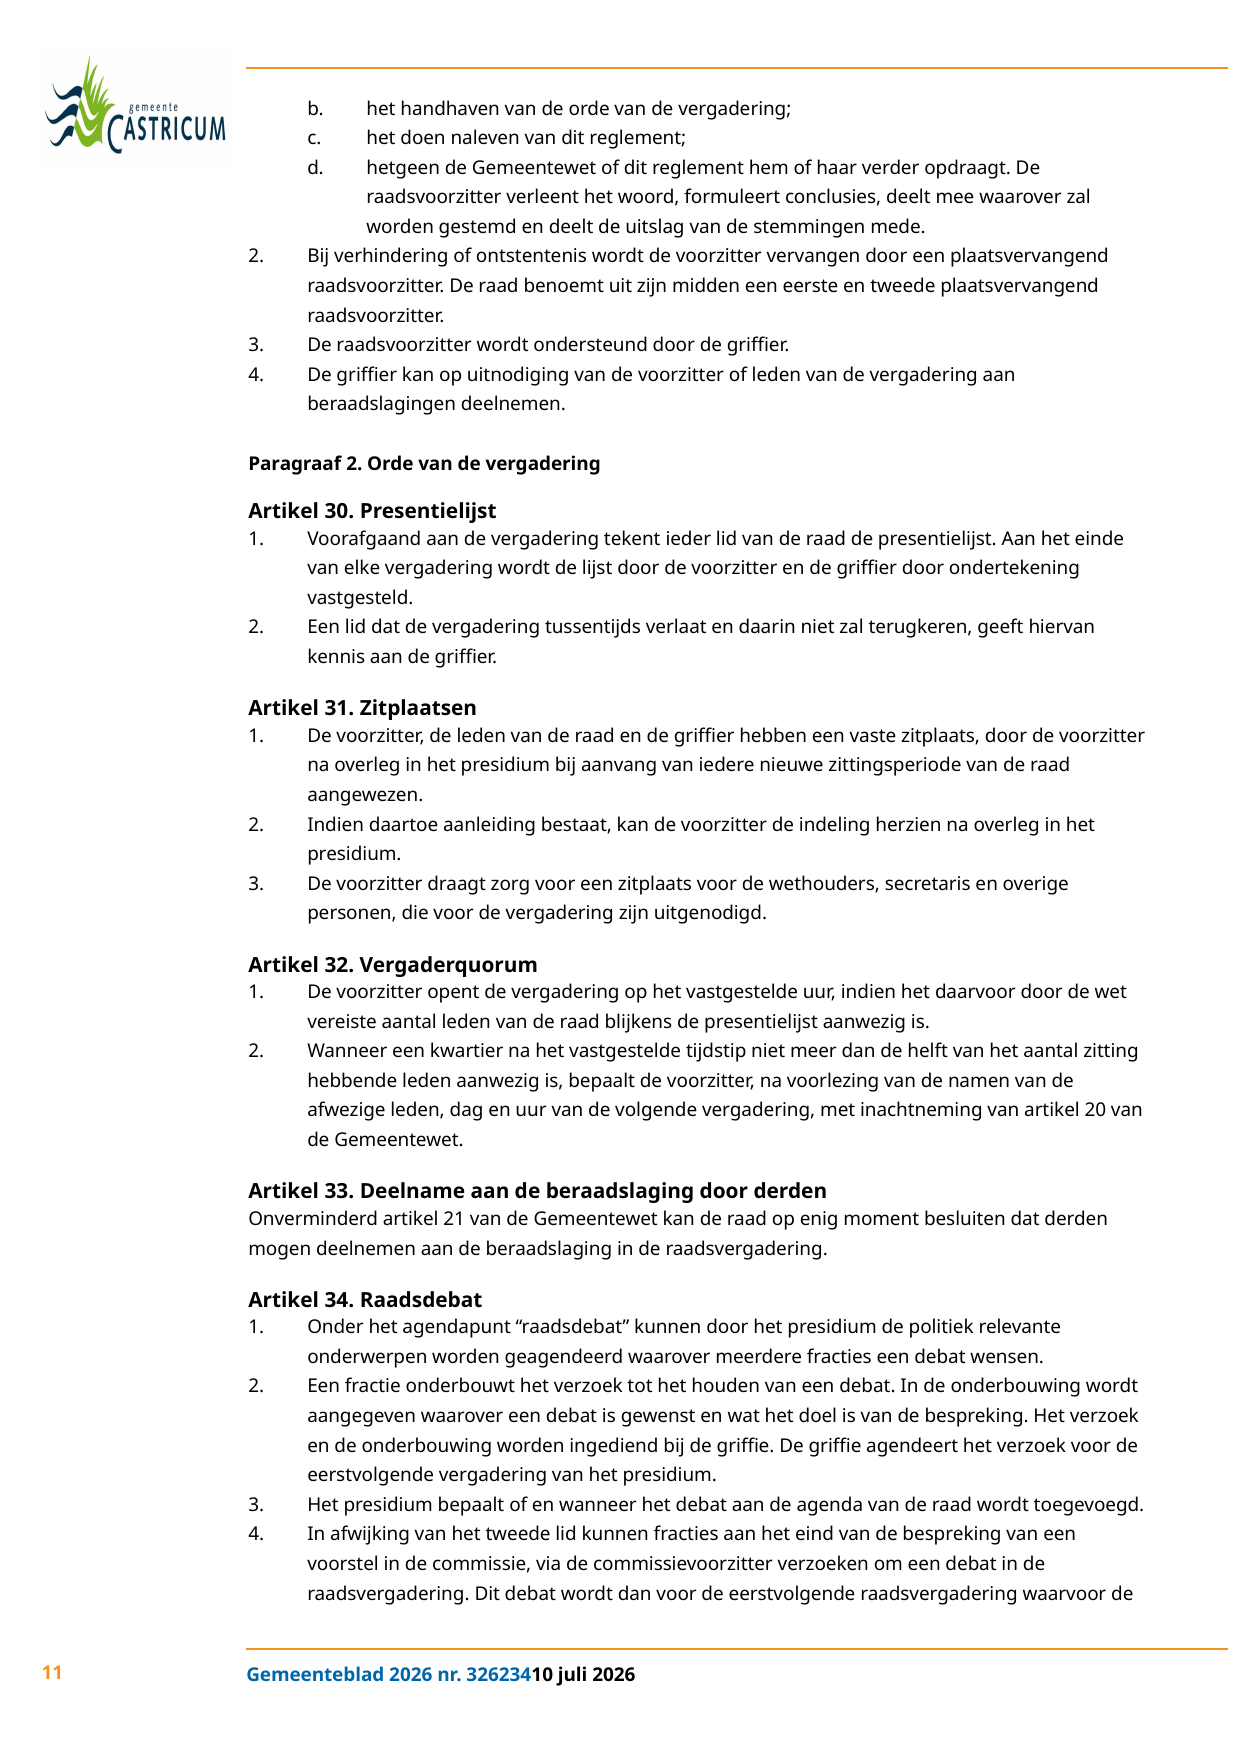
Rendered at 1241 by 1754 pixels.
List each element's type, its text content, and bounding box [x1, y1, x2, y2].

list De griffier kan op uitnodiging van de voorzitter of leden van de vergadering aan beraadslagingen deelnemen. [248, 361, 1152, 416]
list Een fractie onderbouwt het verzoek tot het houden van een debat. In de onderbouwing wordt aangegeven waarover een debat is gewenst en wat het doel is van de bespreking. Het verzoek en de onderbouwing worden ingediend bij de griffie. De griffie agendeert het verzoek voor de eerstvolgende vergadering van het presidium. [248, 1373, 1152, 1487]
list De raadsvoorzitter wordt ondersteund door de griffier. [248, 331, 1152, 357]
list De voorzitter opent de vergadering op het vastgestelde uur, indien het daarvoor door de wet vereiste aantal leden van de raad blijkens de presentielijst aanwezig is. [248, 978, 1152, 1034]
text Paragraaf 2. Orde van de vergadering [248, 450, 1152, 476]
list Een lid dat de vergadering tussentijds verlaat en daarin niet zal terugkeren, geeft hiervan kennis aan de griffier. [248, 613, 1152, 669]
list Indien daartoe aanleiding bestaat, kan de voorzitter de indeling herzien na overleg in het presidium. [248, 811, 1152, 866]
list Wanneer een kwartier na het vastgestelde tijdstip niet meer dan de helft van het aantal zitting hebbende leden aanwezig is, bepaalt de voorzitter, na voorlezing van de namen van de afwezige leden, dag en uur van de volgende vergadering, met inachtneming van artikel 20 van de Gemeentewet. [248, 1037, 1152, 1152]
text Artikel 32. Vergaderquorum [248, 950, 1152, 978]
picture [41, 47, 231, 172]
list hetgeen de Gemeentewet of dit reglement hem of haar verder opdraagt. De raadsvoorzitter verleent het woord, formuleert conclusies, deelt mee waarover zal worden gestemd en deelt de uitslag van de stemmingen mede. [307, 154, 1152, 239]
text Artikel 31. Zitplaatsen [248, 693, 1152, 722]
text Artikel 34. Raadsdebat [248, 1285, 1152, 1313]
text Onverminderd artikel 21 van de Gemeentewet kan de raad op enig moment besluiten dat derden mogen deelnemen aan de beraadslaging in de raadsvergadering. [248, 1205, 1152, 1260]
list Voorafgaand aan de vergadering tekent ieder lid van de raad de presentielijst. Aan het einde van elke vergadering wordt de lijst door de voorzitter en de griffier door ondertekening vastgesteld. [248, 525, 1152, 610]
list Onder het agendapunt “raadsdebat” kunnen door het presidium de politiek relevante onderwerpen worden geagendeerd waarover meerdere fracties een debat wensen. [248, 1313, 1152, 1369]
list het doen naleven van dit reglement; [307, 124, 1152, 150]
text Artikel 33. Deelname aan de beraadslaging door derden [248, 1177, 1152, 1205]
list In afwijking van het tweede lid kunnen fracties aan het eind van de bespreking van een voorstel in de commissie, via de commissievoorzitter verzoeken om een debat in de raadsvergadering. Dit debat wordt dan voor de eerstvolgende raadsvergadering waarvoor de [248, 1521, 1152, 1606]
text Artikel 30. Presentielijst [248, 496, 1152, 525]
list Het presidium bepaalt of en wanneer het debat aan de agenda van de raad wordt toegevoegd. [248, 1491, 1152, 1517]
list het handhaven van de orde van de vergadering; [307, 95, 1152, 121]
list Bij verhindering of ontstentenis wordt de voorzitter vervangen door een plaatsvervangend raadsvoorzitter. De raad benoemt uit zijn midden een eerste en tweede plaatsvervangend raadsvoorzitter. [248, 243, 1152, 328]
list De voorzitter draagt zorg voor een zitplaats voor de wethouders, secretaris en overige personen, die voor de vergadering zijn uitgenodigd. [248, 870, 1152, 925]
list De voorzitter, de leden van de raad en de griffier hebben een vaste zitplaats, door de voorzitter na overleg in het presidium bij aanvang van iedere nieuwe zittingsperiode van de raad aangewezen. [248, 722, 1152, 807]
